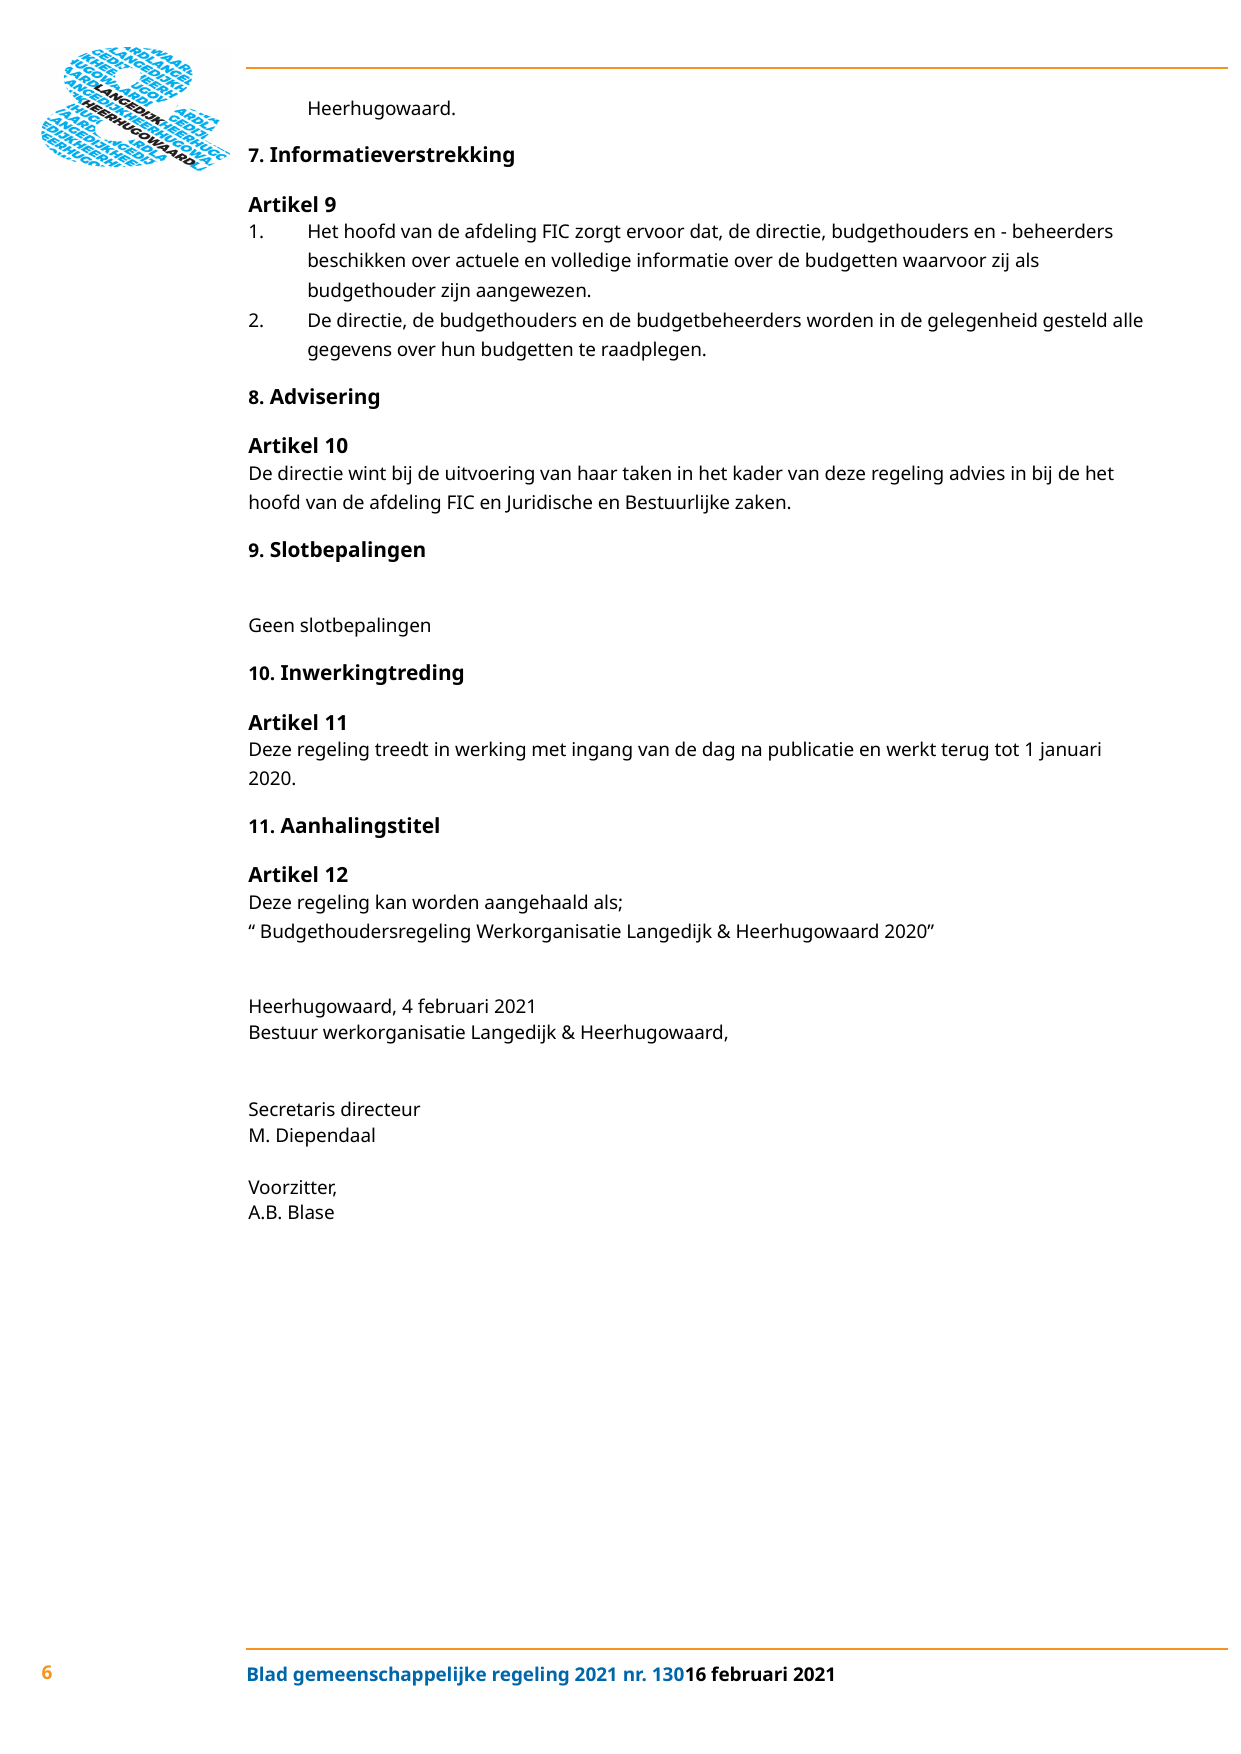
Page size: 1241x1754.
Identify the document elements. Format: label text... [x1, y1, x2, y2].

text 7. Informatieverstrekking [248, 140, 1152, 169]
picture [141, 151, 149, 156]
picture [69, 110, 88, 121]
text 10. Inwerkingtreding [248, 658, 1152, 687]
text Artikel 12 [248, 861, 1152, 889]
picture [150, 76, 165, 85]
picture [180, 116, 188, 121]
text Secretaris directeur [248, 1097, 1152, 1122]
text Deze regeling treedt in werking met ingang van de dag na publicatie en werkt terug tot 1 januari 2020. [248, 736, 1152, 791]
text M. Diependaal [248, 1122, 1152, 1148]
picture [41, 47, 231, 172]
text De directie wint bij de uitvoering van haar taken in het kader van deze regeling advies in bij de het hoofd van de afdeling FIC en Juridische en Bestuurlijke zaken. [248, 460, 1152, 515]
text Artikel 11 [248, 708, 1152, 736]
list De directie, de budgethouders en de budgetbeheerders worden in de gelegenheid gesteld alle gegevens over hun budgetten te raadplegen. [248, 307, 1152, 362]
picture [108, 64, 149, 89]
picture [115, 47, 125, 53]
text 8. Advisering [248, 382, 1152, 411]
picture [129, 89, 140, 94]
text 11. Aanhalingstitel [248, 811, 1152, 840]
text Voorzitter, [248, 1174, 1152, 1199]
text “ Budgethoudersregeling Werkorganisatie Langedijk & Heerhugowaard 2020” [248, 918, 1152, 944]
text Deze regeling kan worden aangehaald als; [248, 889, 1152, 915]
text Artikel 9 [248, 190, 1152, 218]
picture [115, 56, 123, 61]
picture [65, 142, 76, 149]
text A.B. Blase [248, 1199, 1152, 1225]
text Bestuur werkorganisatie Langedijk & Heerhugowaard, [248, 1019, 1152, 1045]
text Heerhugowaard, 4 februari 2021 [248, 994, 1152, 1019]
text 9. Slotbepalingen [248, 535, 1152, 563]
picture [64, 130, 100, 151]
picture [41, 129, 59, 139]
picture [95, 56, 103, 62]
picture [126, 51, 148, 65]
picture [77, 126, 85, 131]
text Artikel 10 [248, 431, 1152, 460]
list Het hoofd van de afdeling FIC zorgt ervoor dat, de directie, budgethouders en - beheerders beschikken over actuele en volledige informatie over de budgetten waarvoor zij als budgethouder zijn aangewezen. [248, 218, 1152, 303]
picture [200, 116, 208, 121]
list Heerhugowaard. [248, 95, 1152, 121]
picture [101, 151, 118, 161]
text Geen slotbepalingen [248, 613, 1152, 638]
